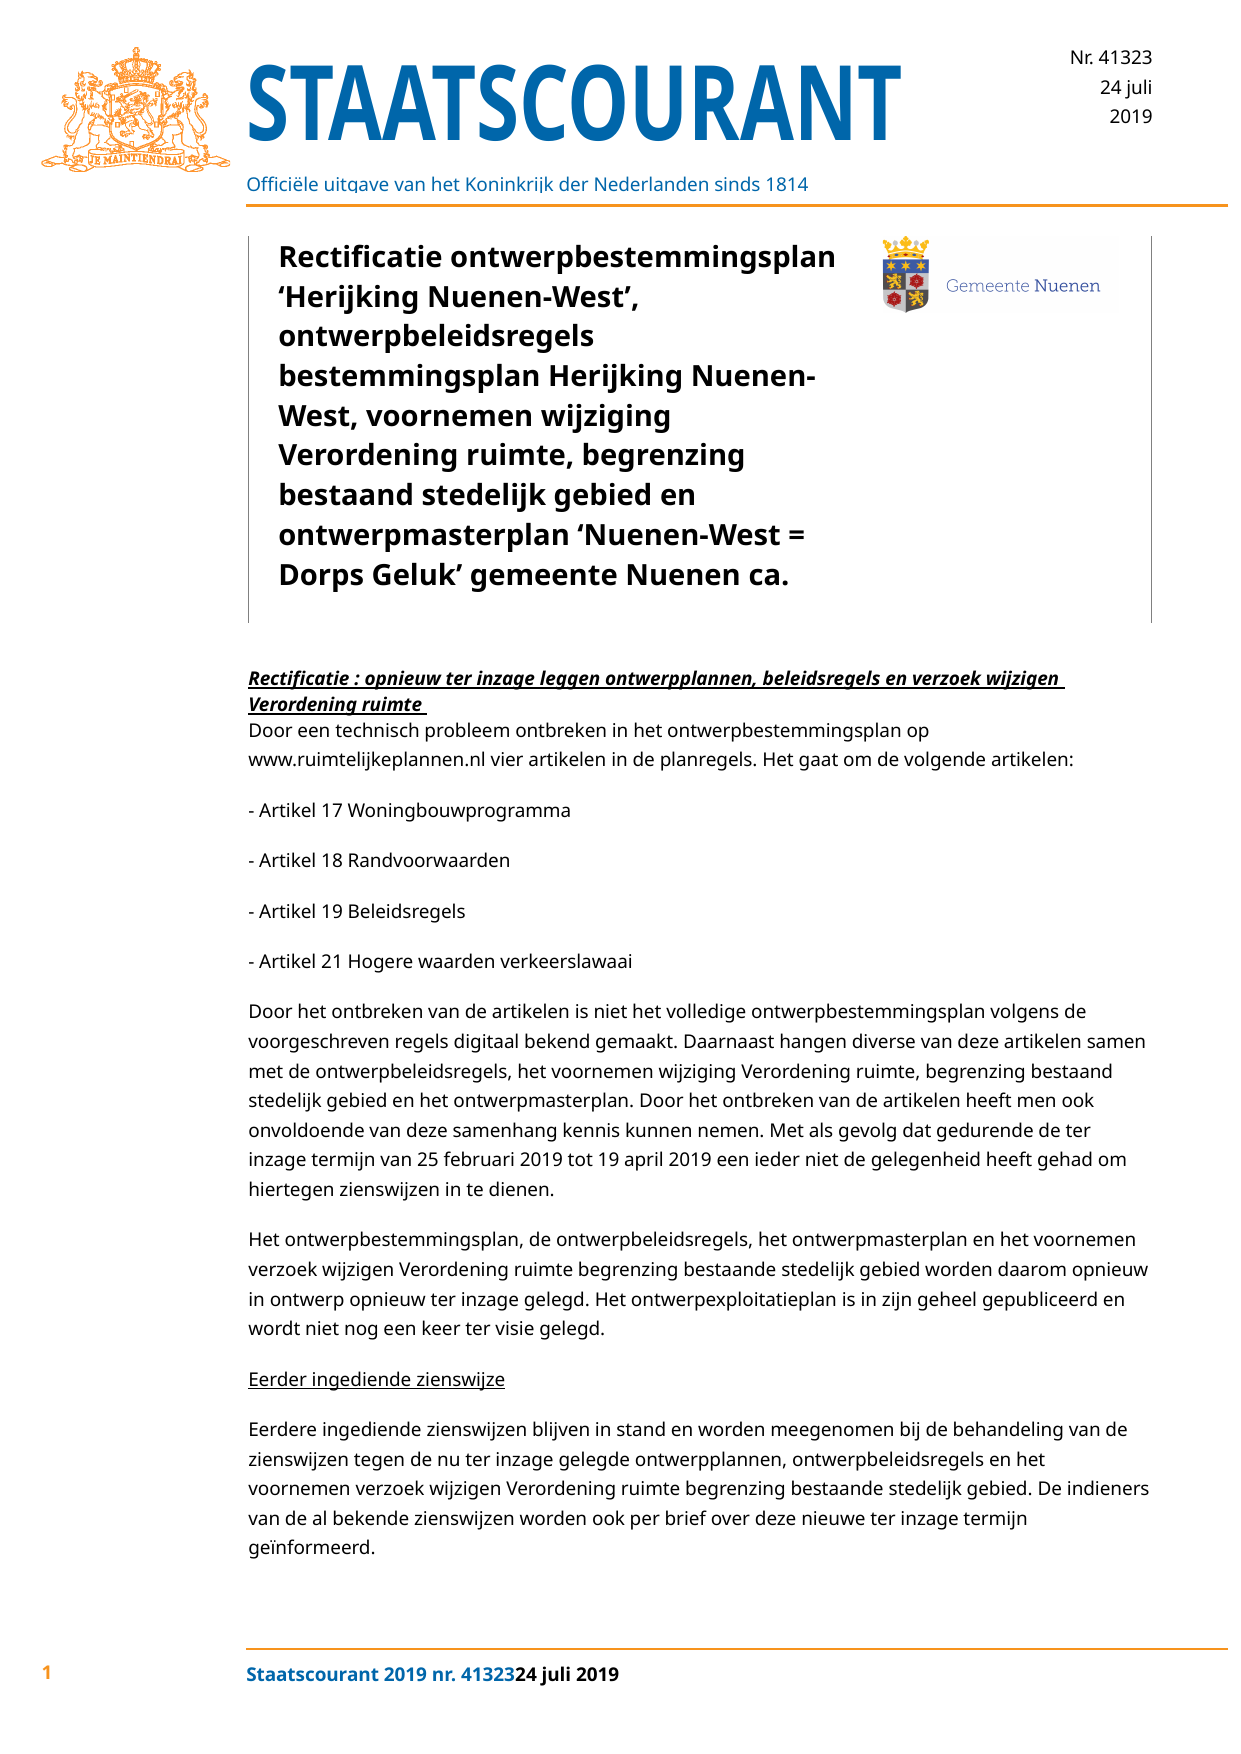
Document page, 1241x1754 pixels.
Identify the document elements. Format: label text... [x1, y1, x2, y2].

table_header [850, 313, 1151, 623]
text Eerdere ingediende zienswijzen blijven in stand en worden meegenomen bij de behandeling van de zienswijzen tegen de nu ter inzage gelegde ontwerpplannen, ontwerpbeleidsregels en het voornemen verzoek wijzigen Verordening ruimte begrenzing bestaande stedelijk gebied. De indieners van de al bekende zienswijzen worden ook per brief over deze nieuwe ter inzage termijn geïnformeerd. [248, 1416, 1152, 1560]
text - Artikel 19 Beleidsregels [248, 898, 1152, 924]
text - Artikel 17 Woningbouwprogramma [248, 797, 1152, 823]
text - Artikel 21 Hogere waarden verkeerslawaai [248, 948, 1152, 974]
picture [882, 236, 1119, 313]
text Door een technisch probleem ontbreken in het ontwerpbestemmingsplan op www.ruimtelijkeplannen.nl vier artikelen in de planregels. Het gaat om de volgende artikelen: [248, 717, 1152, 772]
text - Artikel 18 Randvoorwaarden [248, 847, 1152, 873]
table_header [1119, 236, 1151, 312]
text Door het ontbreken van de artikelen is niet het volledige ontwerpbestemmingsplan volgens de voorgeschreven regels digitaal bekend gemaakt. Daarnaast hangen diverse van deze artikelen samen met de ontwerpbeleidsregels, het voornemen wijziging Verordening ruimte, begrenzing bestaand stedelijk gebied en het ontwerpmasterplan. Door het ontbreken van de artikelen heeft men ook onvoldoende van deze samenhang kennis kunnen nemen. Met als gevolg dat gedurende de ter inzage termijn van 25 februari 2019 tot 19 april 2019 een ieder niet de gelegenheid heeft gehad om hiertegen zienswijzen in te dienen. [248, 999, 1152, 1202]
text Rectificatie : opnieuw ter inzage leggen ontwerpplannen, beleidsregels en verzoek wijzigen Verordening ruimte [248, 666, 1152, 717]
picture [41, 47, 231, 172]
table_header [850, 236, 882, 312]
text Het ontwerpbestemmingsplan, de ontwerpbeleidsregels, het ontwerpmasterplan en het voornemen verzoek wijzigen Verordening ruimte begrenzing bestaande stedelijk gebied worden daarom opnieuw in ontwerp opnieuw ter inzage gelegd. Het ontwerpexploitatieplan is in zijn geheel gepubliceerd en wordt niet nog een keer ter visie gelegd. [248, 1227, 1152, 1341]
text Eerder ingediende zienswijze [248, 1366, 1152, 1392]
table_header Rectificatie ontwerpbestemmingsplan ‘Herijking Nuenen-West’, ontwerpbeleidsregels bestemmingsplan Herijking Nuenen-West, voornemen wijziging Verordening ruimte, begrenzing bestaand stedelijk gebied en ontwerpmasterplan ‘Nuenen-West = Dorps Geluk’ gemeente Nuenen ca. [249, 236, 850, 623]
